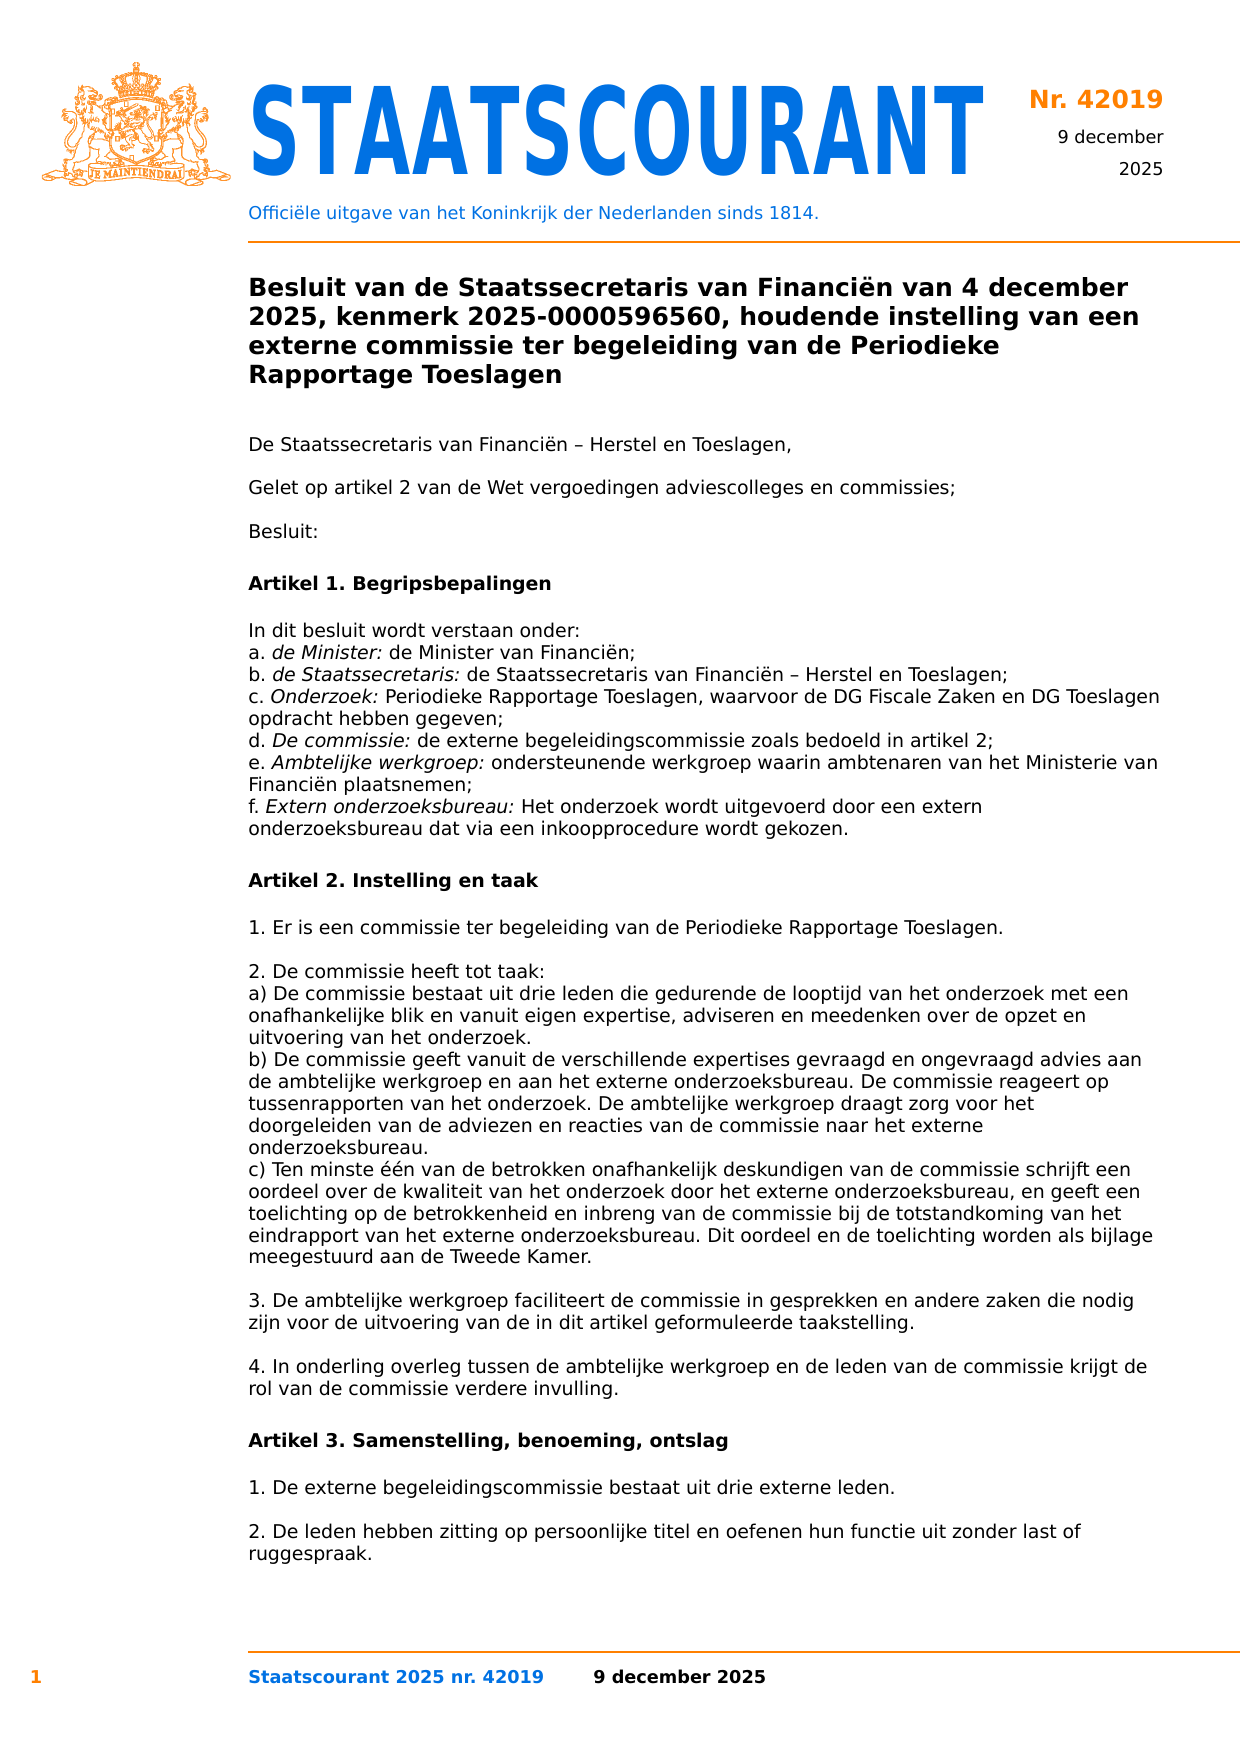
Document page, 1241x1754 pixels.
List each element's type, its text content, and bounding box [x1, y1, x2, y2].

text 2. De commissie heeft tot taak: [248, 961, 1163, 983]
text 1. De externe begeleidingscommissie bestaat uit drie externe leden. [248, 1477, 1163, 1499]
text c) Ten minste één van de betrokken onafhankelijk deskundigen van de commissie schrijft een oordeel over de kwaliteit van het onderzoek door het externe onderzoeksbureau, en geeft een toelichting op de betrokkenheid en inbreng van de commissie bij de totstandkoming van het eindrapport van het externe onderzoeksbureau. Dit oordeel en de toelichting worden als bijlage meegestuurd aan de Tweede Kamer. [248, 1158, 1163, 1268]
text b. de Staatssecretaris: de Staatssecretaris van Financiën – Herstel en Toeslagen; [248, 664, 1163, 686]
table_cell Officiële uitgave van het Koninkrijk der Nederlanden sinds 1814. [248, 203, 1240, 241]
text Gelet op artikel 2 van de Wet vergoedingen adviescolleges en commissies; [248, 477, 1163, 499]
text a) De commissie bestaat uit drie leden die gedurende de looptijd van het onderzoek met een onafhankelijke blik en vanuit eigen expertise, adviseren en meedenken over de opzet en uitvoering van het onderzoek. [248, 983, 1163, 1049]
subtitle Artikel 2. Instelling en taak [248, 870, 1163, 892]
subtitle Besluit van de Staatssecretaris van Financiën van 4 december 2025, kenmerk 2025-0000596560, houdende instelling van een externe commissie ter begeleiding van de Periodieke Rapportage Toeslagen [248, 273, 1163, 390]
text 3. De ambtelijke werkgroep faciliteert de commissie in gesprekken en andere zaken die nodig zijn voor de uitvoering van de in dit artikel geformuleerde taakstelling. [248, 1290, 1163, 1334]
table_cell 2025 [998, 153, 1240, 203]
text f. Extern onderzoeksbureau: Het onderzoek wordt uitgevoerd door een extern onderzoeksbureau dat via een inkoopprocedure wordt gekozen. [248, 796, 1163, 840]
text 4. In onderling overleg tussen de ambtelijke werkgroep en de leden van de commissie krijgt de rol van de commissie verdere invulling. [248, 1356, 1163, 1400]
table_header STAATSCOURANT [248, 62, 998, 203]
table_header Nr. 42019 [998, 62, 1240, 121]
table_header [25, 62, 248, 241]
text e. Ambtelijke werkgroep: ondersteunende werkgroep waarin ambtenaren van het Ministerie van Financiën plaatsnemen; [248, 752, 1163, 796]
text Besluit: [248, 521, 1163, 543]
text c. Onderzoek: Periodieke Rapportage Toeslagen, waarvoor de DG Fiscale Zaken en DG Toeslagen opdracht hebben gegeven; [248, 686, 1163, 730]
picture [41, 62, 231, 186]
text 2. De leden hebben zitting op persoonlijke titel en oefenen hun functie uit zonder last of ruggespraak. [248, 1521, 1163, 1565]
text 1. Er is een commissie ter begeleiding van de Periodieke Rapportage Toeslagen. [248, 917, 1163, 939]
text In dit besluit wordt verstaan onder: [248, 620, 1163, 642]
subtitle Artikel 3. Samenstelling, benoeming, ontslag [248, 1430, 1163, 1452]
text De Staatssecretaris van Financiën – Herstel en Toeslagen, [248, 433, 1163, 455]
text d. De commissie: de externe begeleidingscommissie zoals bedoeld in artikel 2; [248, 730, 1163, 752]
subtitle Artikel 1. Begripsbepalingen [248, 573, 1163, 595]
text b) De commissie geeft vanuit de verschillende expertises gevraagd en ongevraagd advies aan de ambtelijke werkgroep en aan het externe onderzoeksbureau. De commissie reageert op tussenrapporten van het onderzoek. De ambtelijke werkgroep draagt zorg voor het doorgeleiden van de adviezen en reacties van de commissie naar het externe onderzoeksbureau. [248, 1049, 1163, 1158]
table_cell 9 december [998, 121, 1240, 153]
text a. de Minister: de Minister van Financiën; [248, 642, 1163, 664]
